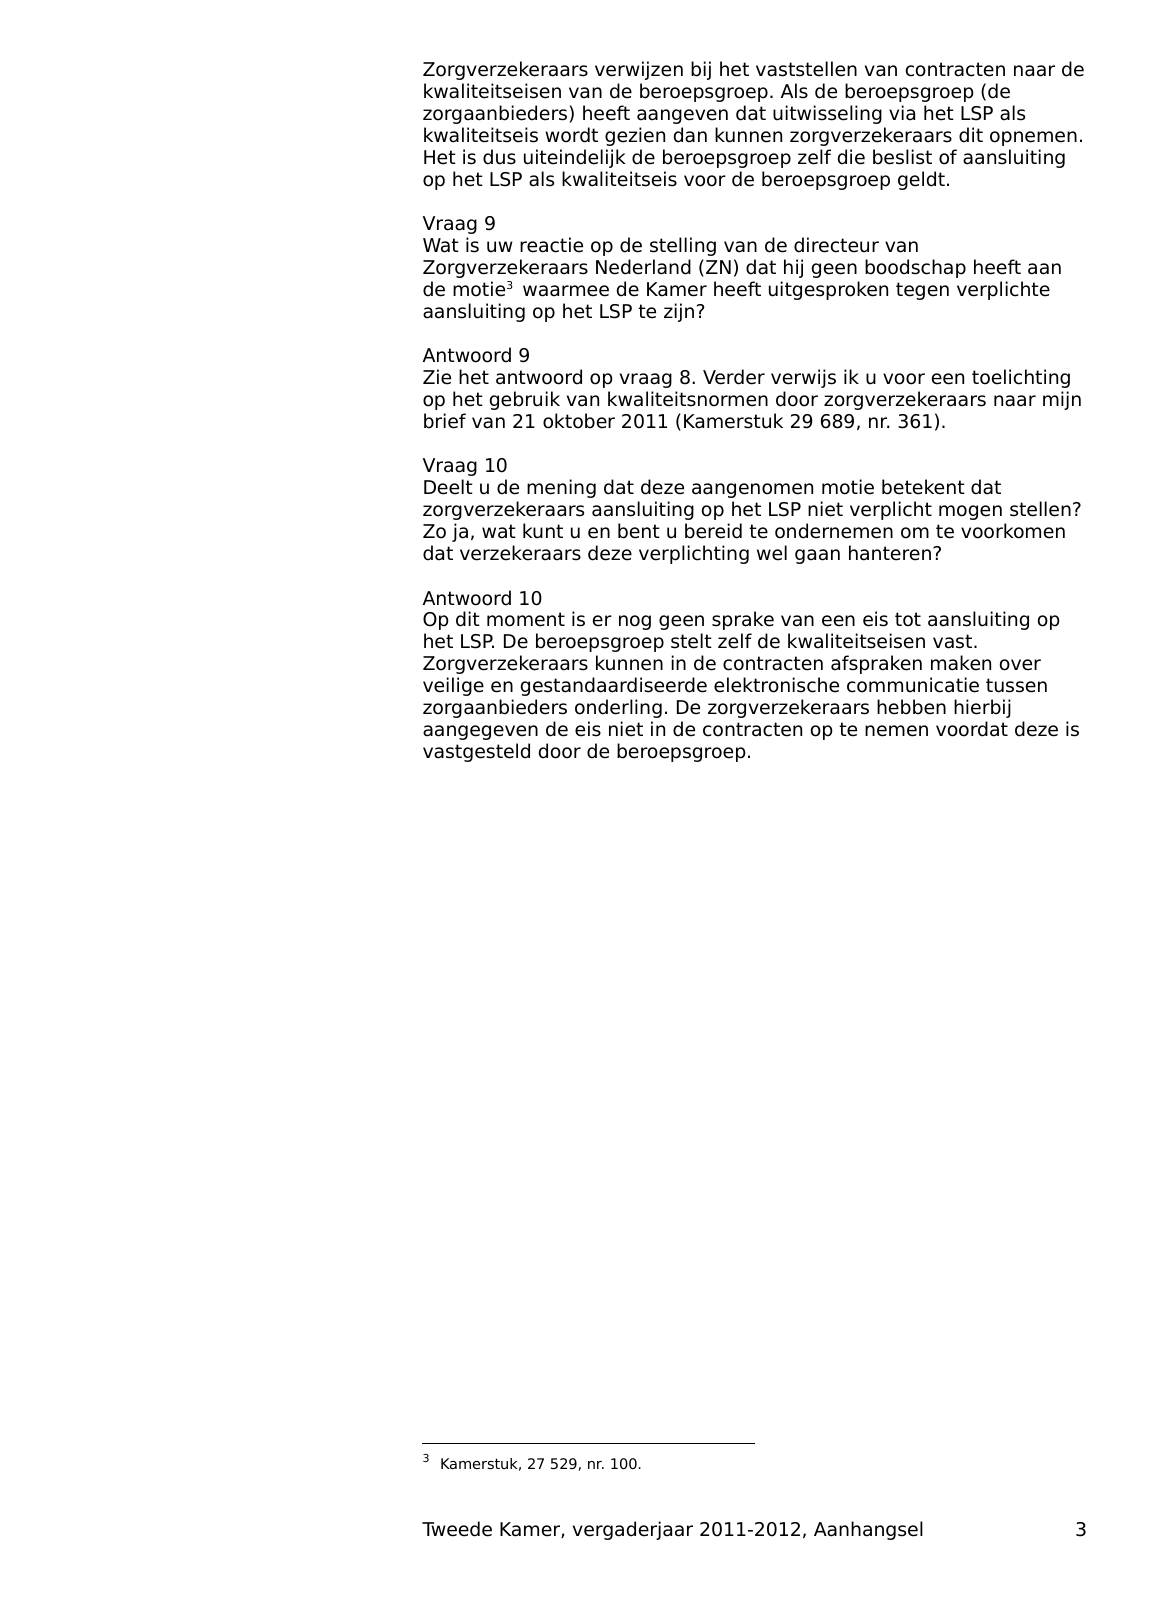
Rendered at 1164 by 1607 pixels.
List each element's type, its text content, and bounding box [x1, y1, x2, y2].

text Zorgverzekeraars verwijzen bij het vaststellen van contracten naar de kwaliteitseisen van de beroepsgroep. Als de beroepsgroep (de zorgaanbieders) heeft aangeven dat uitwisseling via het LSP als kwaliteitseis wordt gezien dan kunnen zorgverzekeraars dit opnemen. Het is dus uiteindelijk de beroepsgroep zelf die beslist of aansluiting op het LSP als kwaliteitseis voor de beroepsgroep geldt. [422, 59, 1087, 191]
text Antwoord 10 [422, 587, 1087, 609]
text Vraag 10 [422, 455, 1087, 477]
text Zie het antwoord op vraag 8. Verder verwijs ik u voor een toelichting op het gebruik van kwaliteitsnormen door zorgverzekeraars naar mijn brief van 21 oktober 2011 (Kamerstuk 29 689, nr. 361). [422, 367, 1087, 433]
text Vraag 9 [422, 213, 1087, 235]
text Op dit moment is er nog geen sprake van een eis tot aansluiting op het LSP. De beroepsgroep stelt zelf de kwaliteitseisen vast. Zorgverzekeraars kunnen in de contracten afspraken maken over veilige en gestandaardiseerde elektronische communicatie tussen zorgaanbieders onderling. De zorgverzekeraars hebben hierbij aangegeven de eis niet in de contracten op te nemen voordat deze is vastgesteld door de beroepsgroep. [422, 609, 1087, 763]
text Wat is uw reactie op de stelling van de directeur van Zorgverzekeraars Nederland (ZN) dat hij geen boodschap heeft aan de motie waarmee de Kamer heeft uitgesproken tegen verplichte aansluiting op het LSP te zijn? [422, 235, 1087, 323]
text Kamerstuk, 27 529, nr. 100. [422, 1452, 1087, 1474]
text Deelt u de mening dat deze aangenomen motie betekent dat zorgverzekeraars aansluiting op het LSP niet verplicht mogen stellen? Zo ja, wat kunt u en bent u bereid te ondernemen om te voorkomen dat verzekeraars deze verplichting wel gaan hanteren? [422, 477, 1087, 565]
text Antwoord 9 [422, 345, 1087, 367]
